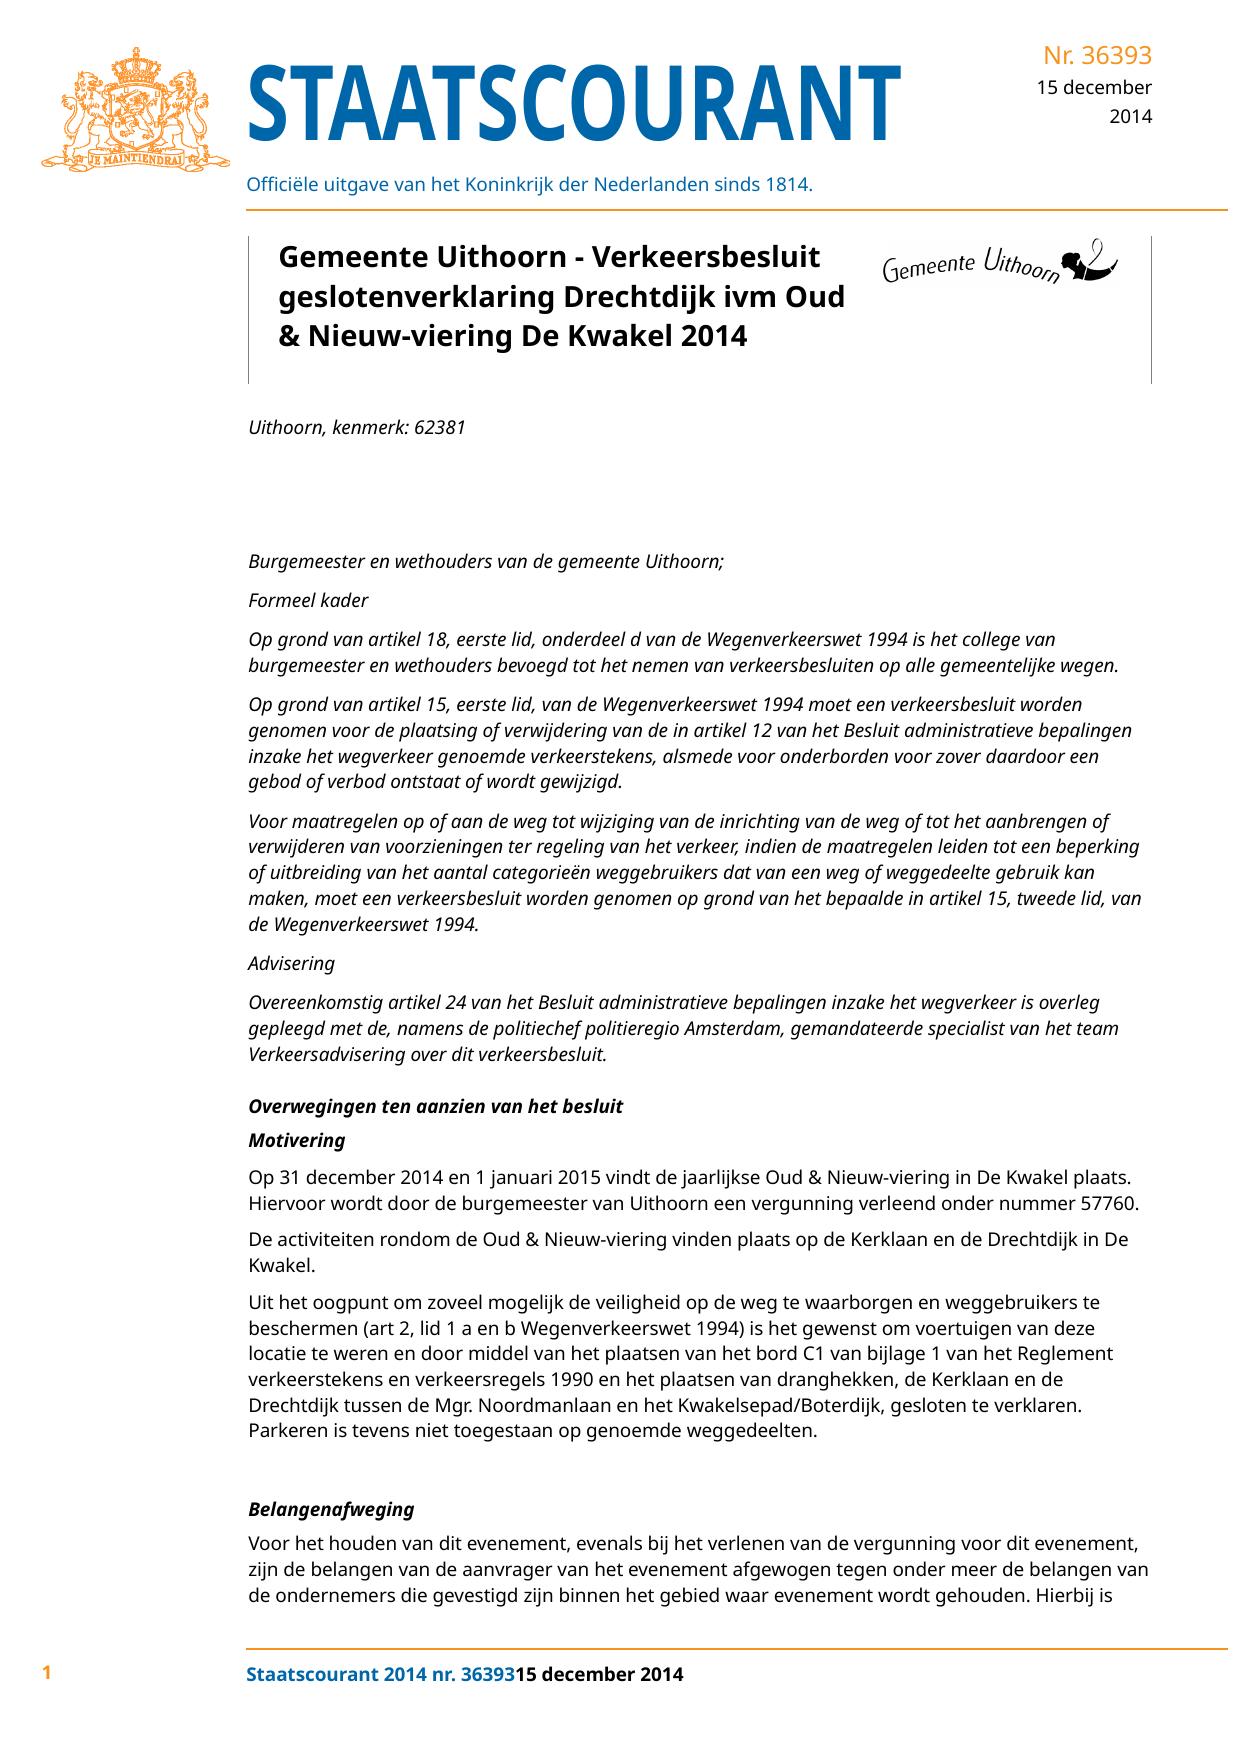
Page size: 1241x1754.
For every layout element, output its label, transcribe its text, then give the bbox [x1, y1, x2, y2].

text Voor het houden van dit evenement, evenals bij het verlenen van de vergunning voor dit evenement, zijn de belangen van de aanvrager van het evenement afgewogen tegen onder meer de belangen van de ondernemers die gevestigd zijn binnen het gebied waar evenement wordt gehouden. Hierbij is [248, 1530, 1152, 1607]
table_header [850, 236, 1151, 384]
text Op grond van artikel 18, eerste lid, onderdeel d van de Wegenverkeerswet 1994 is het college van burgemeester en wethouders bevoegd tot het nemen van verkeersbesluiten op alle gemeentelijke wegen. [248, 626, 1152, 678]
text Advisering [248, 950, 1152, 976]
text Op 31 december 2014 en 1 januari 2015 vindt de jaarlijkse Oud & Nieuw-viering in De Kwakel plaats. Hiervoor wordt door de burgemeester van Uithoorn een vergunning verleend onder nummer 57760. [248, 1164, 1152, 1216]
text Voor maatregelen op of aan de weg tot wijziging van de inrichting van de weg of tot het aanbrengen of verwijderen van voorzieningen ter regeling van het verkeer, indien de maatregelen leiden tot een beperking of uitbreiding van het aantal categorieën weggebruikers dat van een weg of weggedeelte gebruik kan maken, moet een verkeersbesluit worden genomen op grond van het bepaalde in artikel 15, tweede lid, van de Wegenverkeerswet 1994. [248, 808, 1152, 936]
text Belangenafweging [248, 1496, 1152, 1522]
text Formeel kader [248, 587, 1152, 613]
text Motivering [248, 1128, 1152, 1153]
table_header Gemeente Uithoorn - Verkeersbesluit geslotenverklaring Drechtdijk ivm Oud & Nieuw-viering De Kwakel 2014 [249, 236, 850, 384]
text Uit het oogpunt om zoveel mogelijk de veiligheid op de weg te waarborgen en weggebruikers te beschermen (art 2, lid 1 a en b Wegenverkeerswet 1994) is het gewenst om voertuigen van deze locatie te weren en door middel van het plaatsen van het bord C1 van bijlage 1 van het Reglement verkeerstekens en verkeersregels 1990 en het plaatsen van dranghekken, de Kerklaan en de Drechtdijk tussen de Mgr. Noordmanlaan en het Kwakelsepad/Boterdijk, gesloten te verklaren. Parkeren is tevens niet toegestaan op genoemde weggedeelten. [248, 1289, 1152, 1443]
text Op grond van artikel 15, eerste lid, van de Wegenverkeerswet 1994 moet een verkeersbesluit worden genomen voor de plaatsing of verwijdering van de in artikel 12 van het Besluit administratieve bepalingen inzake het wegverkeer genoemde verkeerstekens, alsmede voor onderborden voor zover daardoor een gebod of verbod ontstaat of wordt gewijzigd. [248, 691, 1152, 794]
text Overeenkomstig artikel 24 van het Besluit administratieve bepalingen inzake het wegverkeer is overleg gepleegd met de, namens de politiechef politieregio Amsterdam, gemandateerde specialist van het team Verkeersadvisering over dit verkeersbesluit. [248, 989, 1152, 1066]
text Overwegingen ten aanzien van het besluit [248, 1093, 1152, 1119]
text De activiteiten rondom de Oud & Nieuw-viering vinden plaats op de Kerklaan en de Drechtdijk in De Kwakel. [248, 1227, 1152, 1278]
picture [41, 47, 231, 172]
text Uithoorn, kenmerk: 62381 [248, 414, 1152, 440]
text Burgemeester en wethouders van de gemeente Uithoorn; [248, 548, 1152, 573]
picture [882, 236, 1119, 286]
